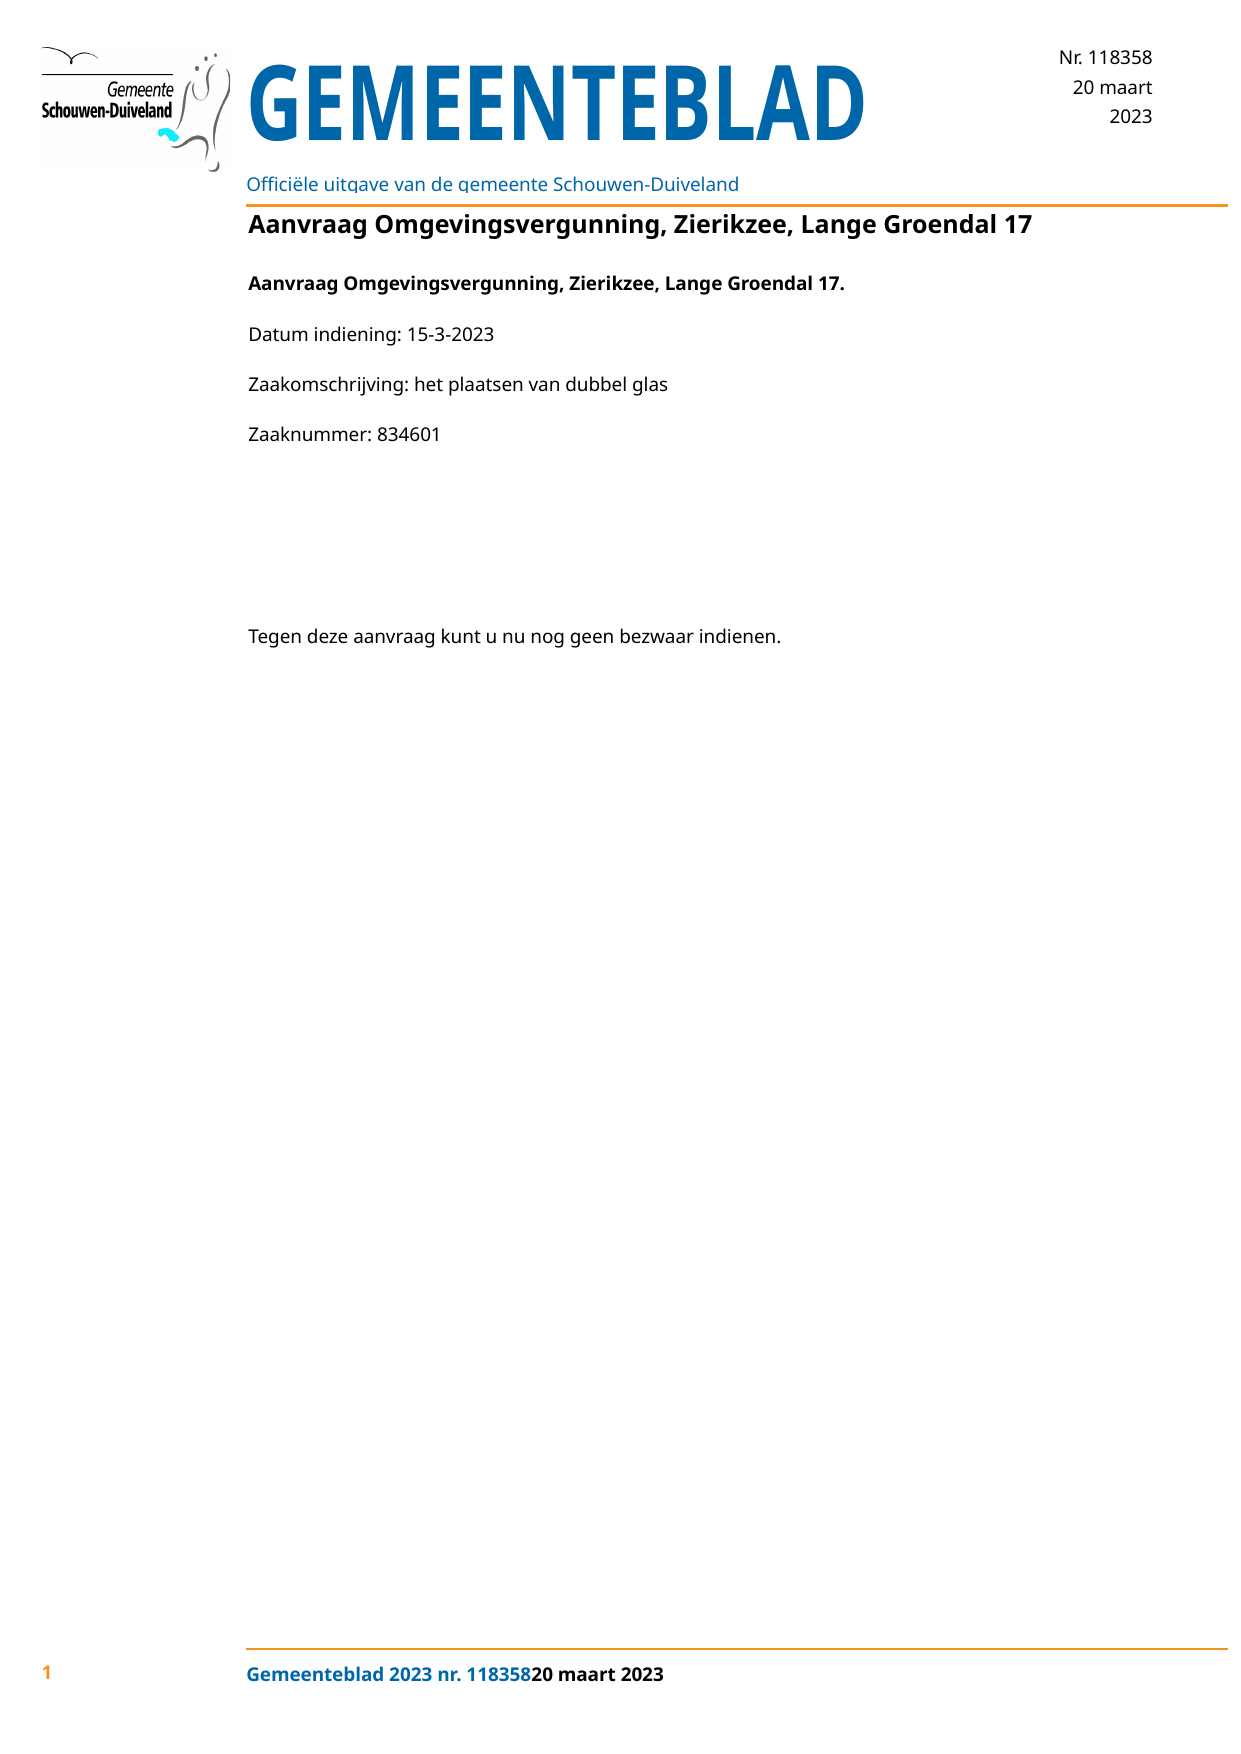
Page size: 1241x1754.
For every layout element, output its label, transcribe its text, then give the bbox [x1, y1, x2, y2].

text Tegen deze aanvraag kunt u nu nog geen bezwaar indienen. [248, 623, 1152, 649]
text Zaaknummer: 834601 [248, 422, 1152, 447]
text Aanvraag Omgevingsvergunning, Zierikzee, Lange Groendal 17. [248, 270, 1152, 296]
text Aanvraag Omgevingsvergunning, Zierikzee, Lange Groendal 17 [248, 207, 1152, 241]
picture [41, 47, 231, 172]
text Zaakomschrijving: het plaatsen van dubbel glas [248, 371, 1152, 397]
text Datum indiening: 15-3-2023 [248, 321, 1152, 346]
